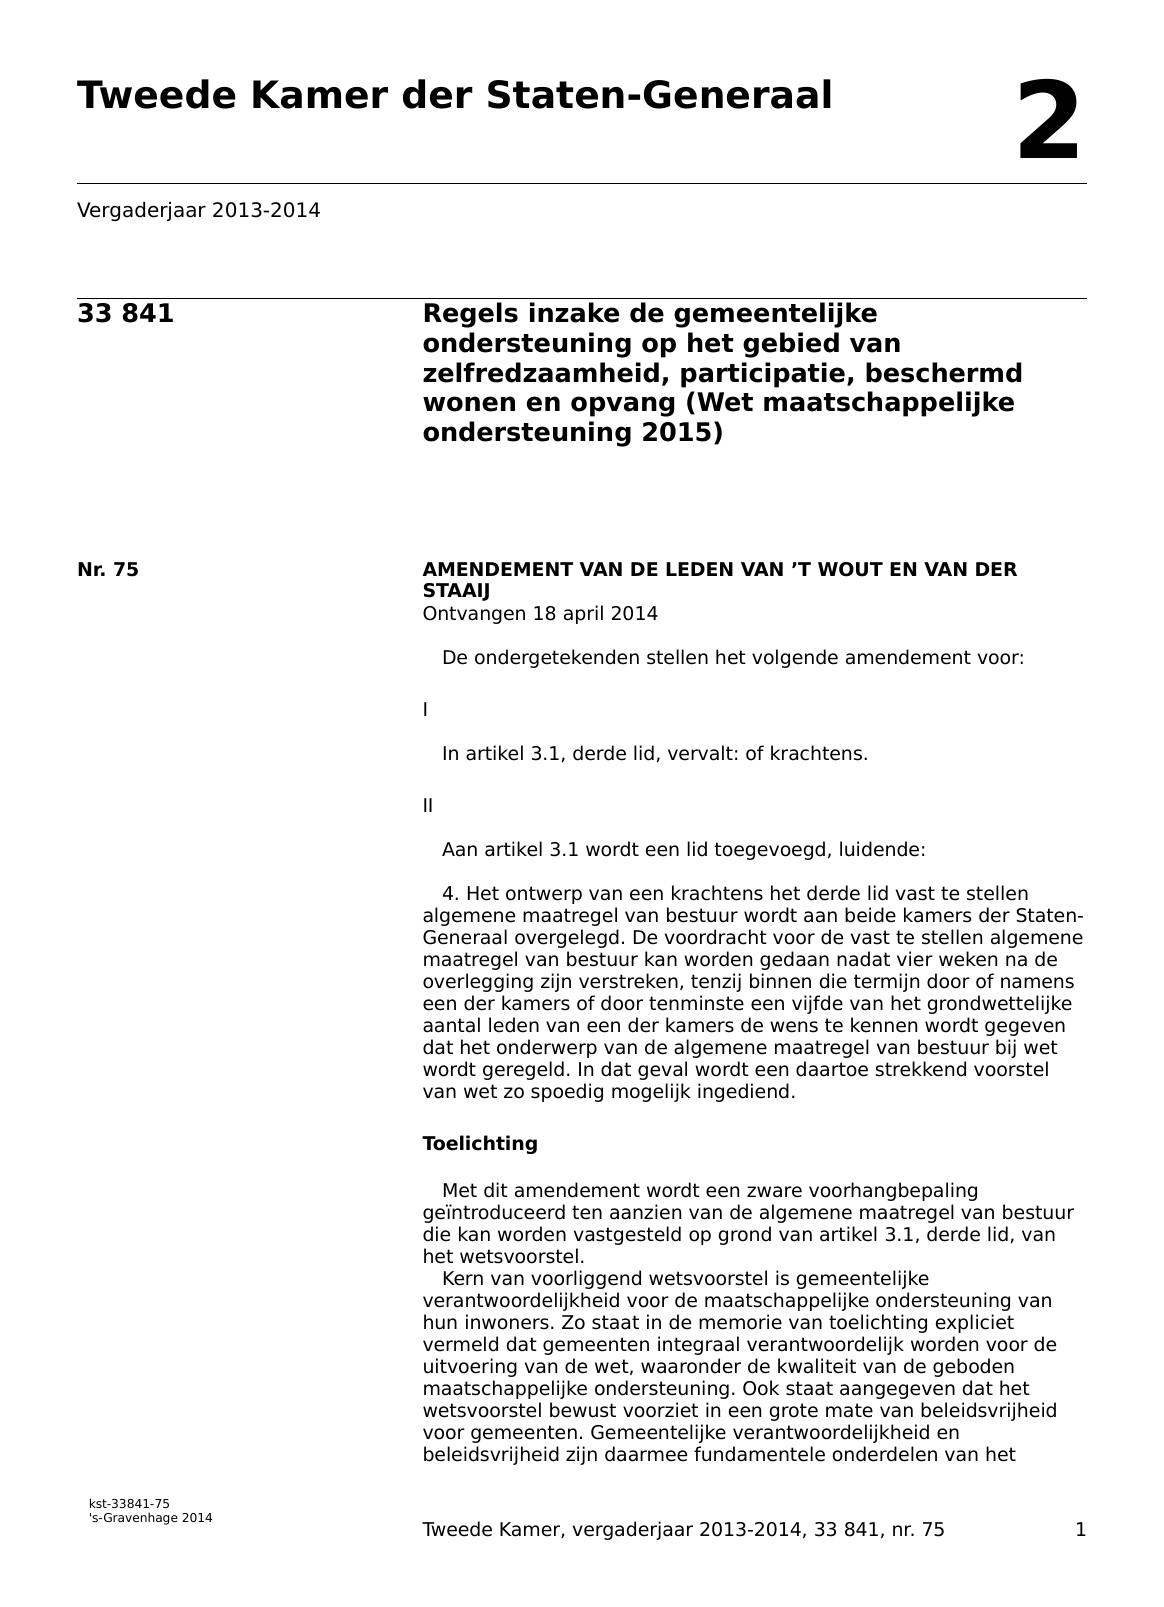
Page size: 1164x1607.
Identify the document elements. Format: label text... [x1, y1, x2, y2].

subtitle I [422, 698, 1087, 721]
table_header Tweede Kamer der Staten-Generaal [77, 59, 886, 183]
subtitle Toelichting [422, 1133, 1087, 1155]
subtitle 33 841 Regels inzake de gemeentelijke ondersteuning op het gebied van zelfredzaamheid, participatie, beschermd wonen en opvang (Wet maatschappelijke ondersteuning 2015) [77, 299, 1087, 447]
text 's-Gravenhage 2014 [88, 1511, 323, 1525]
table_header 2 [886, 59, 1087, 183]
table_cell Vergaderjaar 2013-2014 [77, 184, 1087, 298]
text De ondergetekenden stellen het volgende amendement voor: [422, 647, 1087, 668]
text Aan artikel 3.1 wordt een lid toegevoegd, luidende: [422, 839, 1087, 861]
text Ontvangen 18 april 2014 [422, 602, 1087, 624]
text Met dit amendement wordt een zware voorhangbepaling geïntroduceerd ten aanzien van de algemene maatregel van bestuur die kan worden vastgesteld op grond van artikel 3.1, derde lid, van het wetsvoorstel. [422, 1180, 1087, 1268]
subtitle Nr. 75 AMENDEMENT VAN DE LEDEN VAN ’T WOUT EN VAN DER STAAIJ [77, 558, 1087, 602]
subtitle II [422, 795, 1087, 817]
text Kern van voorliggend wetsvoorstel is gemeentelijke verantwoordelijkheid voor de maatschappelijke ondersteuning van hun inwoners. Zo staat in de memorie van toelichting expliciet vermeld dat gemeenten integraal verantwoordelijk worden voor de uitvoering van de wet, waaronder de kwaliteit van de geboden maatschappelijke ondersteuning. Ook staat aangegeven dat het wetsvoorstel bewust voorziet in een grote mate van beleidsvrijheid voor gemeenten. Gemeentelijke verantwoordelijkheid en beleidsvrijheid zijn daarmee fundamentele onderdelen van het [422, 1268, 1087, 1466]
text kst-33841-75 [88, 1497, 323, 1511]
text In artikel 3.1, derde lid, vervalt: of krachtens. [422, 743, 1087, 765]
text 4. Het ontwerp van een krachtens het derde lid vast te stellen algemene maatregel van bestuur wordt aan beide kamers der Staten-Generaal overgelegd. De voordracht voor de vast te stellen algemene maatregel van bestuur kan worden gedaan nadat vier weken na de overlegging zijn verstreken, tenzij binnen die termijn door of namens een der kamers of door tenminste een vijfde van het grondwettelijke aantal leden van een der kamers de wens te kennen wordt gegeven dat het onderwerp van de algemene maatregel van bestuur bij wet wordt geregeld. In dat geval wordt een daartoe strekkend voorstel van wet zo spoedig mogelijk ingediend. [422, 883, 1087, 1103]
